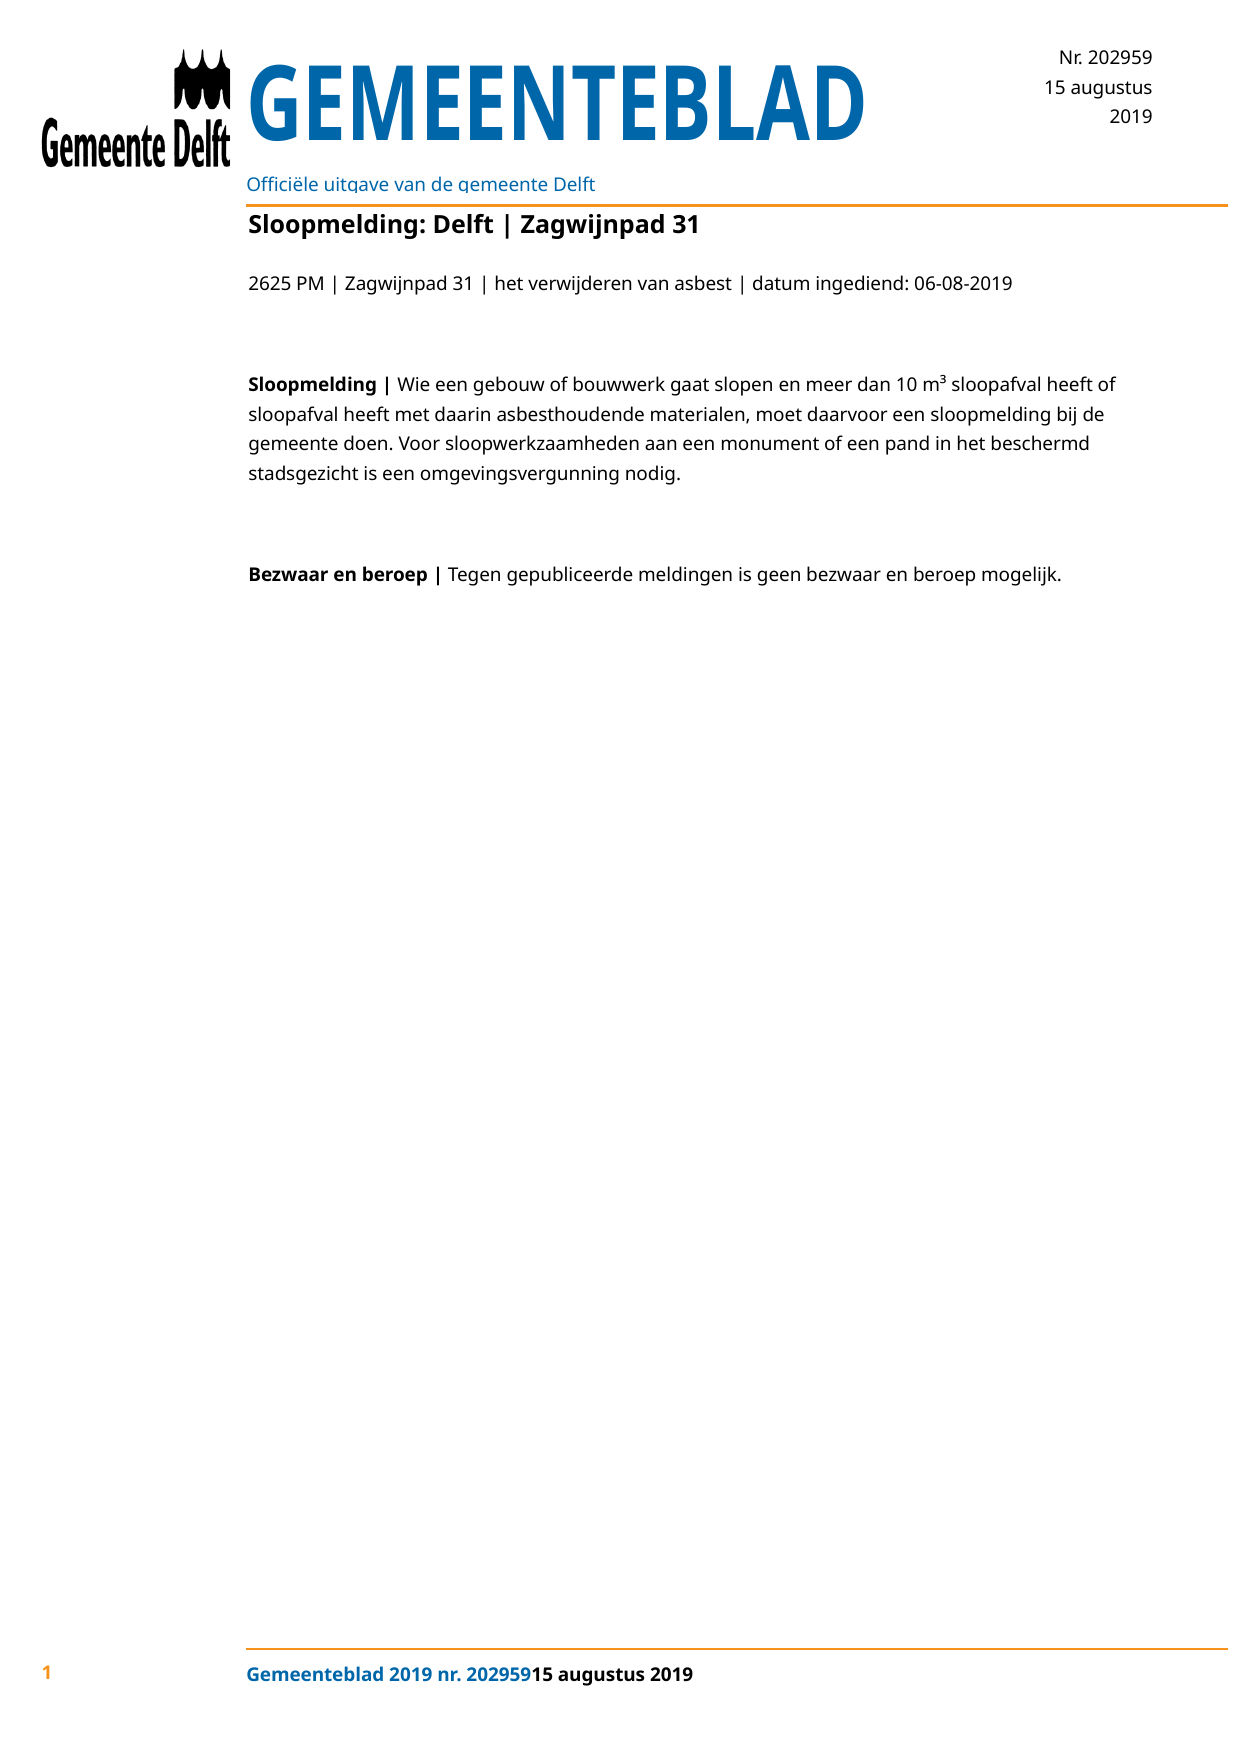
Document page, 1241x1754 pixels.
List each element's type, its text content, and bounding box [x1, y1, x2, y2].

picture [41, 47, 231, 172]
text Bezwaar en beroep | Tegen gepubliceerde meldingen is geen bezwaar en beroep mogelijk. [248, 561, 1152, 586]
text Sloopmelding: Delft | Zagwijnpad 31 [248, 207, 1152, 241]
text 2625 PM | Zagwijnpad 31 | het verwijderen van asbest | datum ingediend: 06-08-2019 [248, 270, 1152, 296]
text Sloopmelding | Wie een gebouw of bouwwerk gaat slopen en meer dan 10 m³ sloopafval heeft of sloopafval heeft met daarin asbesthoudende materialen, moet daarvoor een sloopmelding bij de gemeente doen. Voor sloopwerkzaamheden aan een monument of een pand in het beschermd stadsgezicht is een omgevingsvergunning nodig. [248, 371, 1152, 486]
